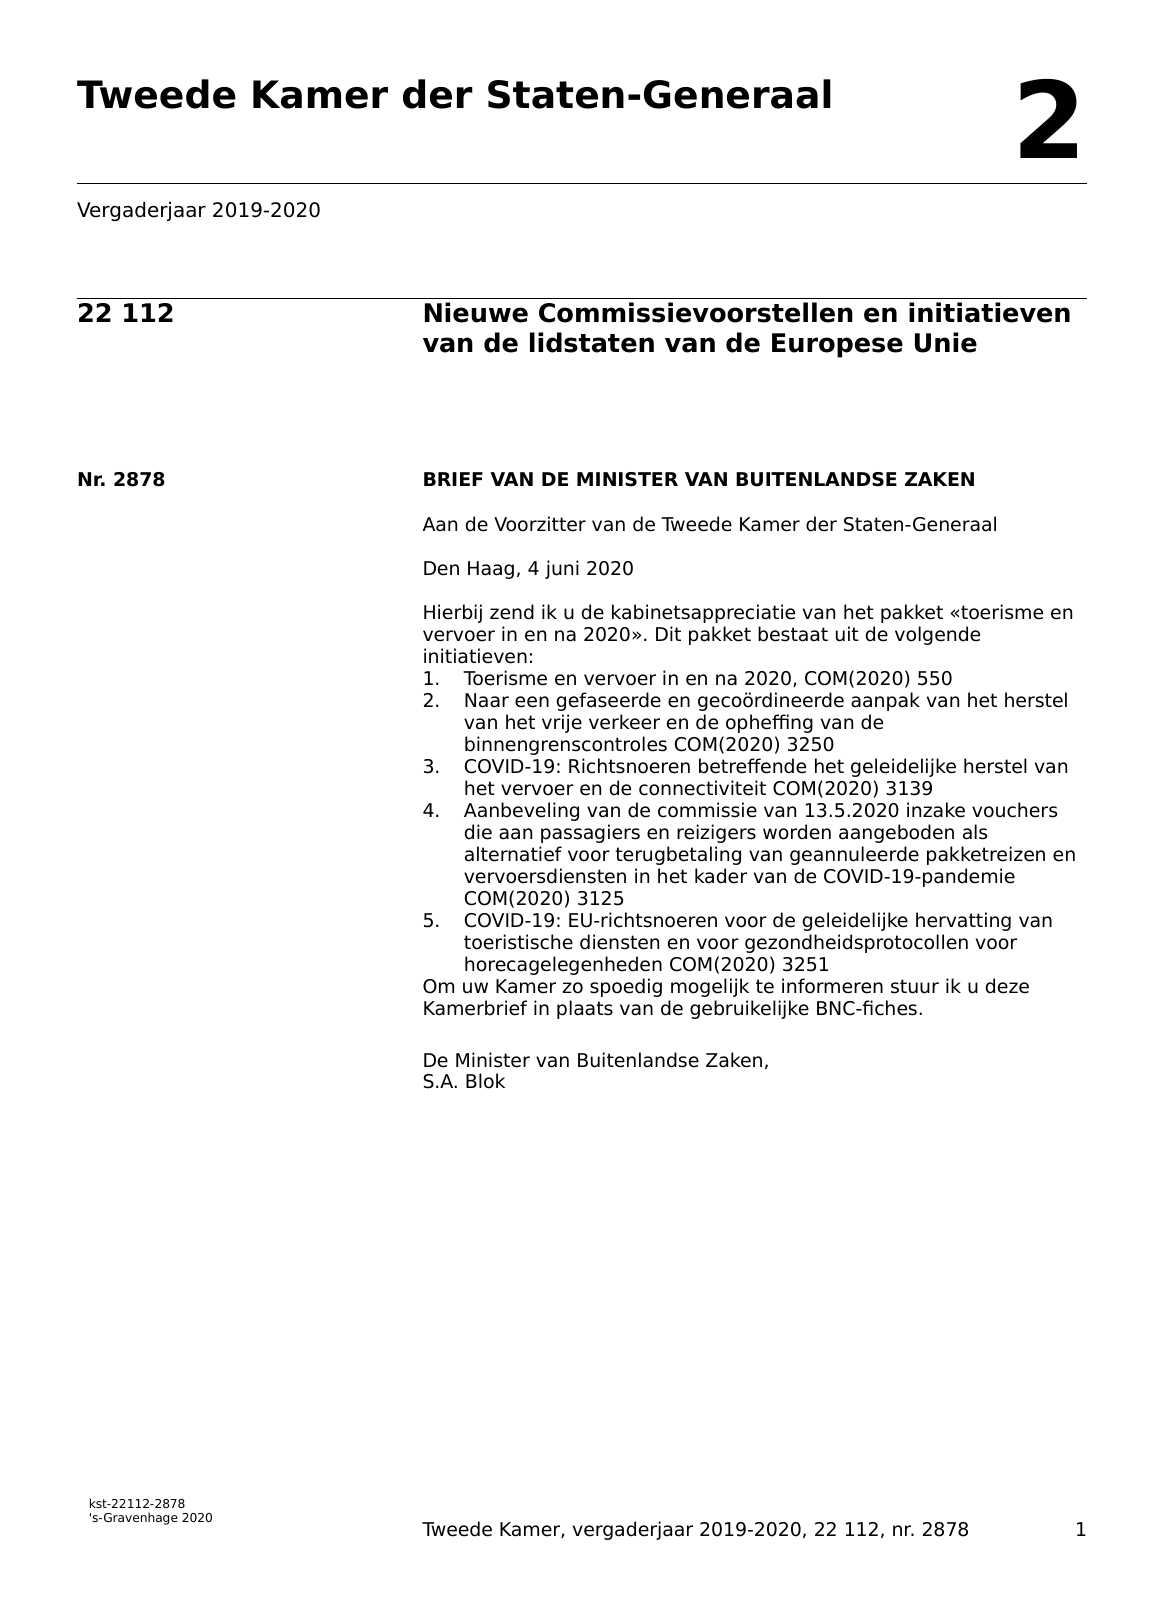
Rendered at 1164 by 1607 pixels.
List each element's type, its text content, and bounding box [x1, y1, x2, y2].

text 2. Naar een gefaseerde en gecoördineerde aanpak van het herstel van het vrije verkeer en de opheffing van de binnengrenscontroles COM(2020) 3250 [422, 690, 1087, 756]
table_header 2 [886, 59, 1087, 183]
text Hierbij zend ik u de kabinetsappreciatie van het pakket «toerisme en vervoer in en na 2020». Dit pakket bestaat uit de volgende initiatieven: [422, 602, 1087, 668]
table_header Tweede Kamer der Staten-Generaal [77, 59, 886, 183]
subtitle 22 112 Nieuwe Commissievoorstellen en initiatieven van de lidstaten van de Europese Unie [77, 299, 1087, 358]
text 's-Gravenhage 2020 [88, 1511, 323, 1525]
text kst-22112-2878 [88, 1497, 323, 1511]
text 5. COVID-19: EU-richtsnoeren voor de geleidelijke hervatting van toeristische diensten en voor gezondheidsprotocollen voor horecagelegenheden COM(2020) 3251 [422, 909, 1087, 976]
table_cell Vergaderjaar 2019-2020 [77, 184, 1087, 298]
text 3. COVID-19: Richtsnoeren betreffende het geleidelijke herstel van het vervoer en de connectiviteit COM(2020) 3139 [422, 756, 1087, 800]
text De Minister van Buitenlandse Zaken, S.A. Blok [422, 1049, 1087, 1093]
text 1. Toerisme en vervoer in en na 2020, COM(2020) 550 [422, 668, 1087, 690]
text Om uw Kamer zo spoedig mogelijk te informeren stuur ik u deze Kamerbrief in plaats van de gebruikelijke BNC-fiches. [422, 976, 1087, 1019]
text 4. Aanbeveling van de commissie van 13.5.2020 inzake vouchers die aan passagiers en reizigers worden aangeboden als alternatief voor terugbetaling van geannuleerde pakketreizen en vervoersdiensten in het kader van de COVID-19-pandemie COM(2020) 3125 [422, 800, 1087, 909]
text Aan de Voorzitter van de Tweede Kamer der Staten-Generaal [422, 513, 1087, 536]
text Den Haag, 4 juni 2020 [422, 558, 1087, 580]
subtitle Nr. 2878 BRIEF VAN DE MINISTER VAN BUITENLANDSE ZAKEN [77, 469, 1087, 491]
